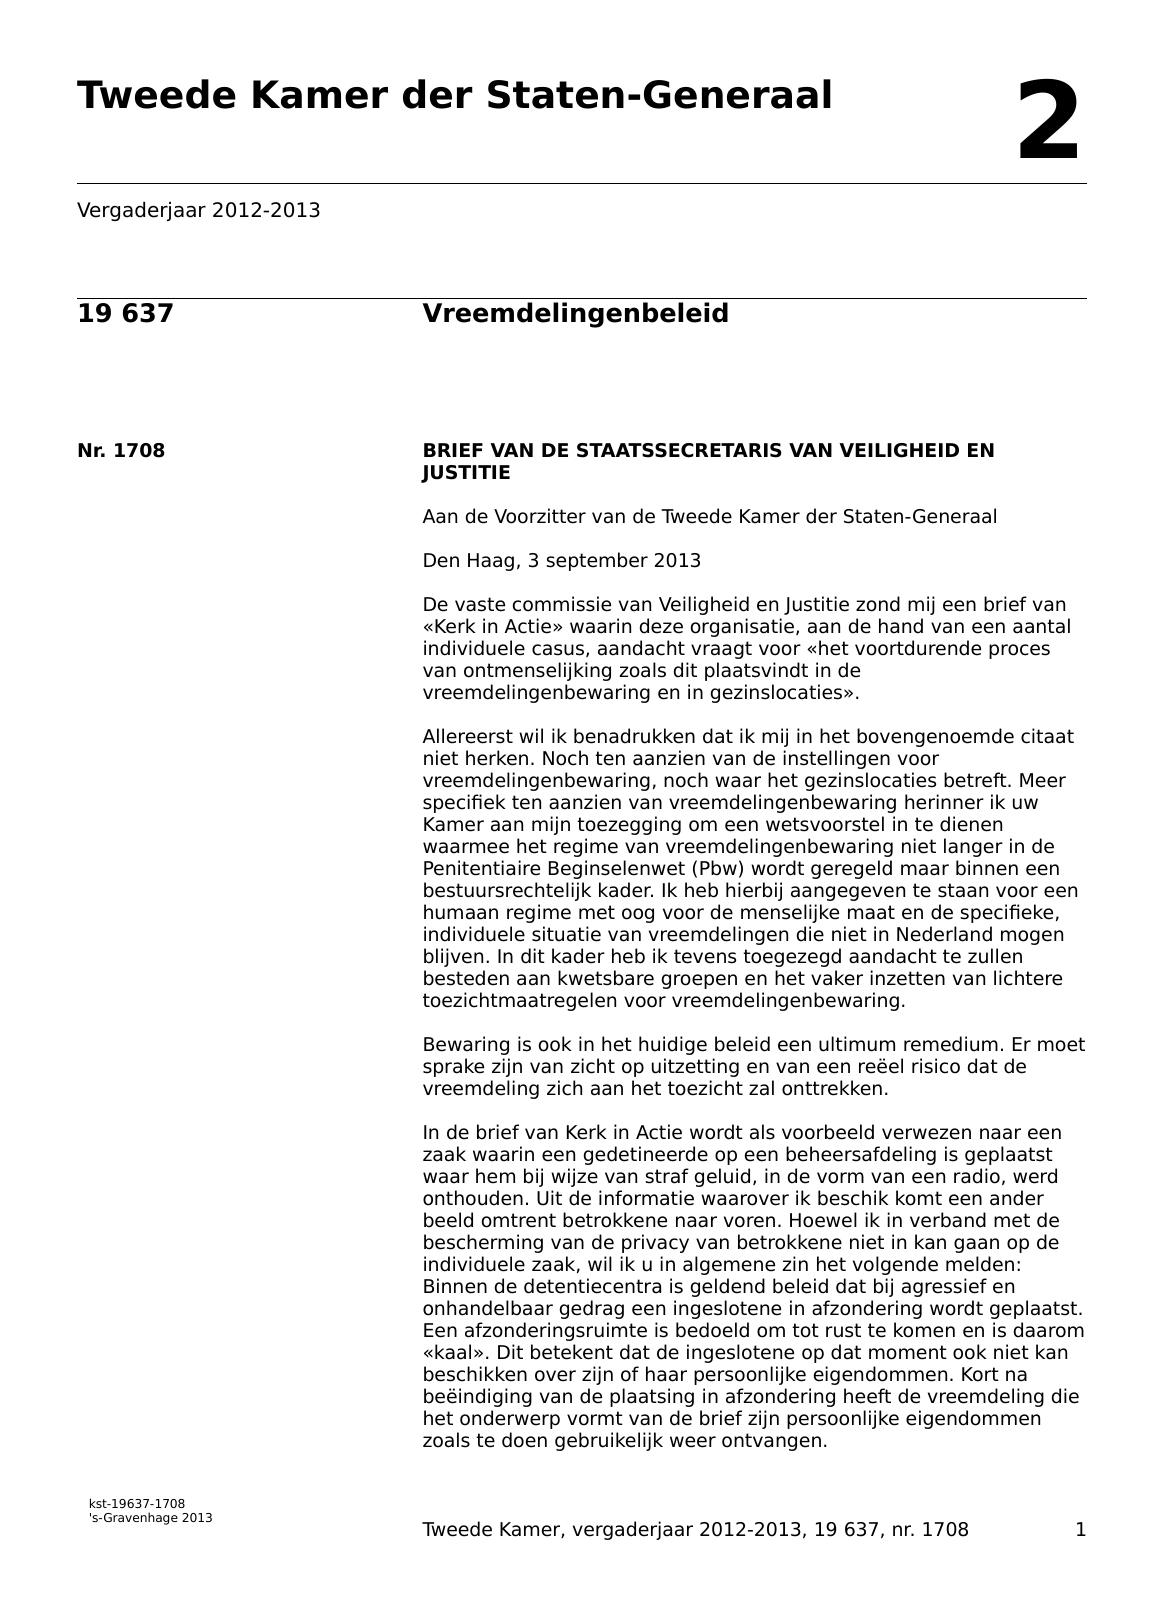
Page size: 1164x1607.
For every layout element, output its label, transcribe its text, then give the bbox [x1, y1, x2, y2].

text Aan de Voorzitter van de Tweede Kamer der Staten-Generaal [422, 506, 1087, 528]
text Allereerst wil ik benadrukken dat ik mij in het bovengenoemde citaat niet herken. Noch ten aanzien van de instellingen voor vreemdelingenbewaring, noch waar het gezinslocaties betreft. Meer specifiek ten aanzien van vreemdelingenbewaring herinner ik uw Kamer aan mijn toezegging om een wetsvoorstel in te dienen waarmee het regime van vreemdelingenbewaring niet langer in de Penitentiaire Beginselenwet (Pbw) wordt geregeld maar binnen een bestuursrechtelijk kader. Ik heb hierbij aangegeven te staan voor een humaan regime met oog voor de menselijke maat en de specifieke, individuele situatie van vreemdelingen die niet in Nederland mogen blijven. In dit kader heb ik tevens toegezegd aandacht te zullen besteden aan kwetsbare groepen en het vaker inzetten van lichtere toezichtmaatregelen voor vreemdelingenbewaring. [422, 726, 1087, 1012]
text Bewaring is ook in het huidige beleid een ultimum remedium. Er moet sprake zijn van zicht op uitzetting en van een reëel risico dat de vreemdeling zich aan het toezicht zal onttrekken. [422, 1034, 1087, 1100]
table_cell Vergaderjaar 2012-2013 [77, 184, 1087, 298]
subtitle Nr. 1708 BRIEF VAN DE STAATSSECRETARIS VAN VEILIGHEID EN JUSTITIE [77, 440, 1087, 484]
table_header Tweede Kamer der Staten-Generaal [77, 59, 886, 183]
text Den Haag, 3 september 2013 [422, 550, 1087, 572]
text De vaste commissie van Veiligheid en Justitie zond mij een brief van «Kerk in Actie» waarin deze organisatie, aan de hand van een aantal individuele casus, aandacht vraagt voor «het voortdurende proces van ontmenselijking zoals dit plaatsvindt in de vreemdelingenbewaring en in gezinslocaties». [422, 594, 1087, 704]
text Binnen de detentiecentra is geldend beleid dat bij agressief en onhandelbaar gedrag een ingeslotene in afzondering wordt geplaatst. Een afzonderingsruimte is bedoeld om tot rust te komen en is daarom «kaal». Dit betekent dat de ingeslotene op dat moment ook niet kan beschikken over zijn of haar persoonlijke eigendommen. Kort na beëindiging van de plaatsing in afzondering heeft de vreemdeling die het onderwerp vormt van de brief zijn persoonlijke eigendommen zoals te doen gebruikelijk weer ontvangen. [422, 1276, 1087, 1452]
text In de brief van Kerk in Actie wordt als voorbeeld verwezen naar een zaak waarin een gedetineerde op een beheersafdeling is geplaatst waar hem bij wijze van straf geluid, in de vorm van een radio, werd onthouden. Uit de informatie waarover ik beschik komt een ander beeld omtrent betrokkene naar voren. Hoewel ik in verband met de bescherming van de privacy van betrokkene niet in kan gaan op de individuele zaak, wil ik u in algemene zin het volgende melden: [422, 1122, 1087, 1276]
subtitle 19 637 Vreemdelingenbeleid [77, 299, 1087, 329]
text kst-19637-1708 [88, 1497, 323, 1511]
text 's-Gravenhage 2013 [88, 1511, 323, 1525]
table_header 2 [886, 59, 1087, 183]
